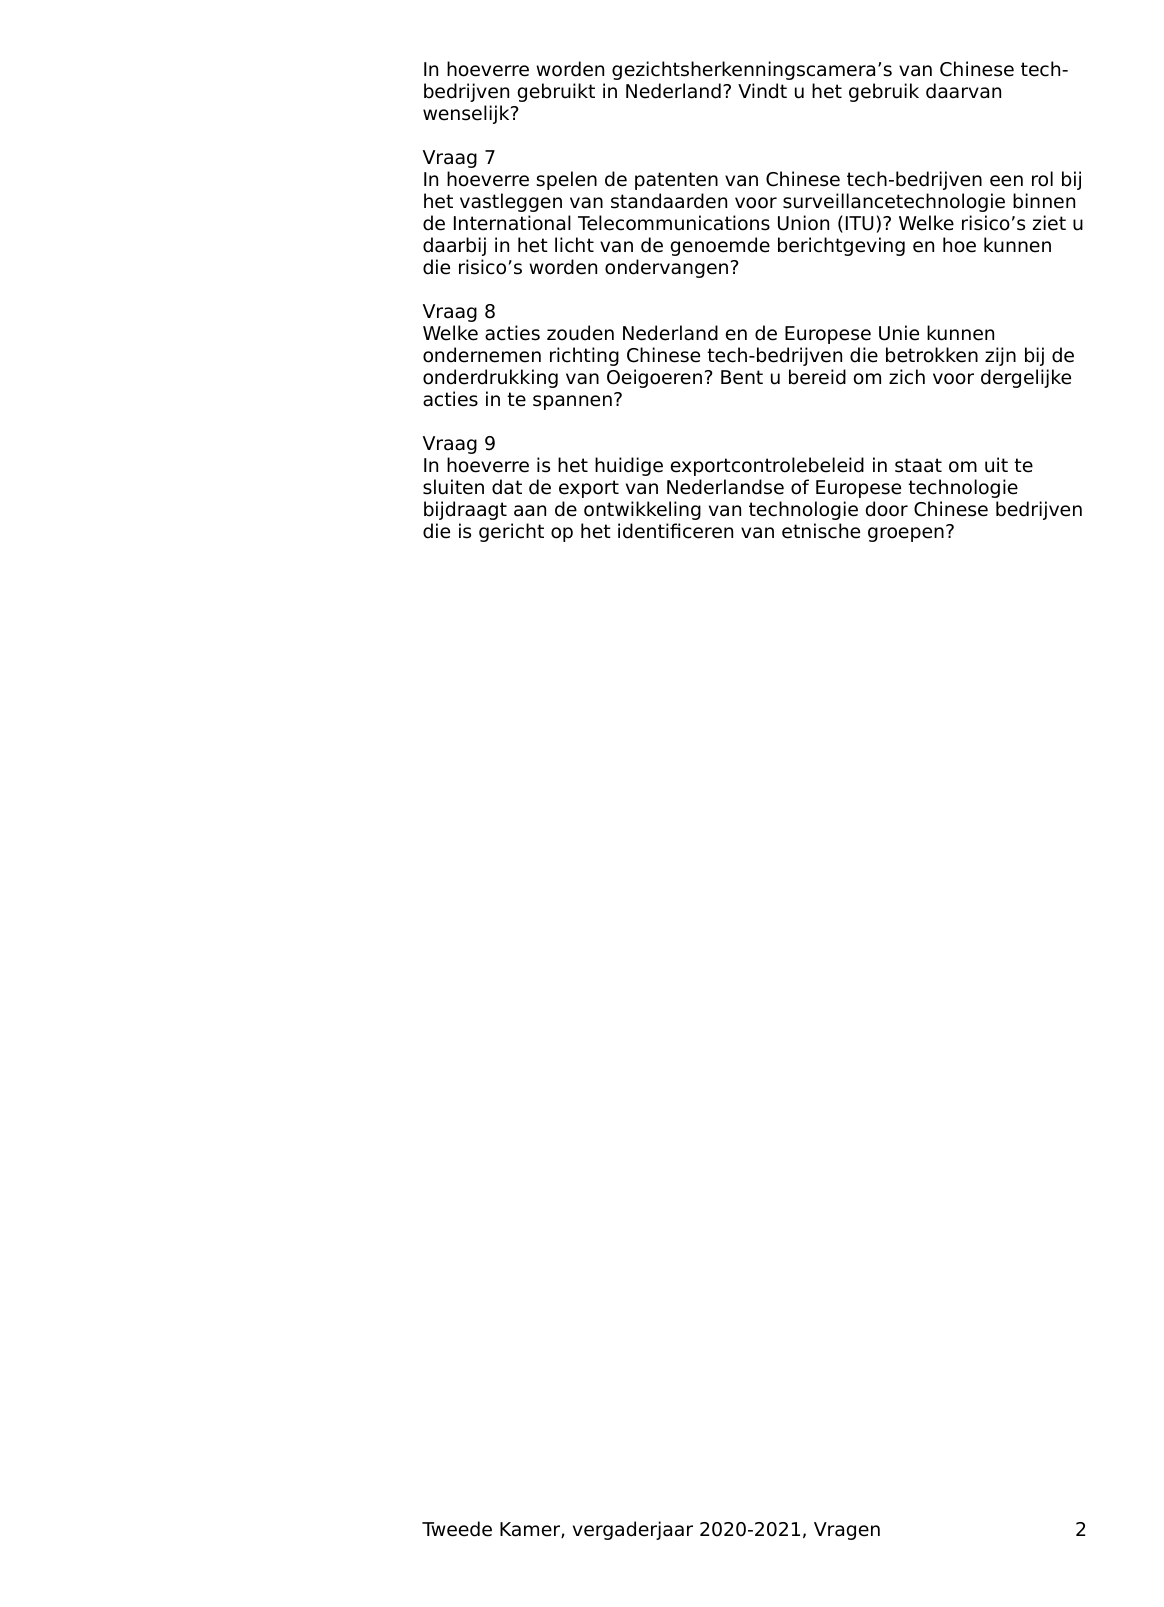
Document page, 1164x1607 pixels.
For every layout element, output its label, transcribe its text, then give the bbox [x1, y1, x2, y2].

text Vraag 8 [422, 301, 1087, 323]
text Vraag 7 [422, 147, 1087, 169]
text Welke acties zouden Nederland en de Europese Unie kunnen ondernemen richting Chinese tech-bedrijven die betrokken zijn bij de onderdrukking van Oeigoeren? Bent u bereid om zich voor dergelijke acties in te spannen? [422, 323, 1087, 411]
text Vraag 9 [422, 433, 1087, 455]
text In hoeverre is het huidige exportcontrolebeleid in staat om uit te sluiten dat de export van Nederlandse of Europese technologie bijdraagt aan de ontwikkeling van technologie door Chinese bedrijven die is gericht op het identificeren van etnische groepen? [422, 455, 1087, 543]
text In hoeverre spelen de patenten van Chinese tech-bedrijven een rol bij het vastleggen van standaarden voor surveillancetechnologie binnen de International Telecommunications Union (ITU)? Welke risico’s ziet u daarbij in het licht van de genoemde berichtgeving en hoe kunnen die risico’s worden ondervangen? [422, 169, 1087, 279]
text In hoeverre worden gezichtsherkenningscamera’s van Chinese tech-bedrijven gebruikt in Nederland? Vindt u het gebruik daarvan wenselijk? [422, 59, 1087, 125]
